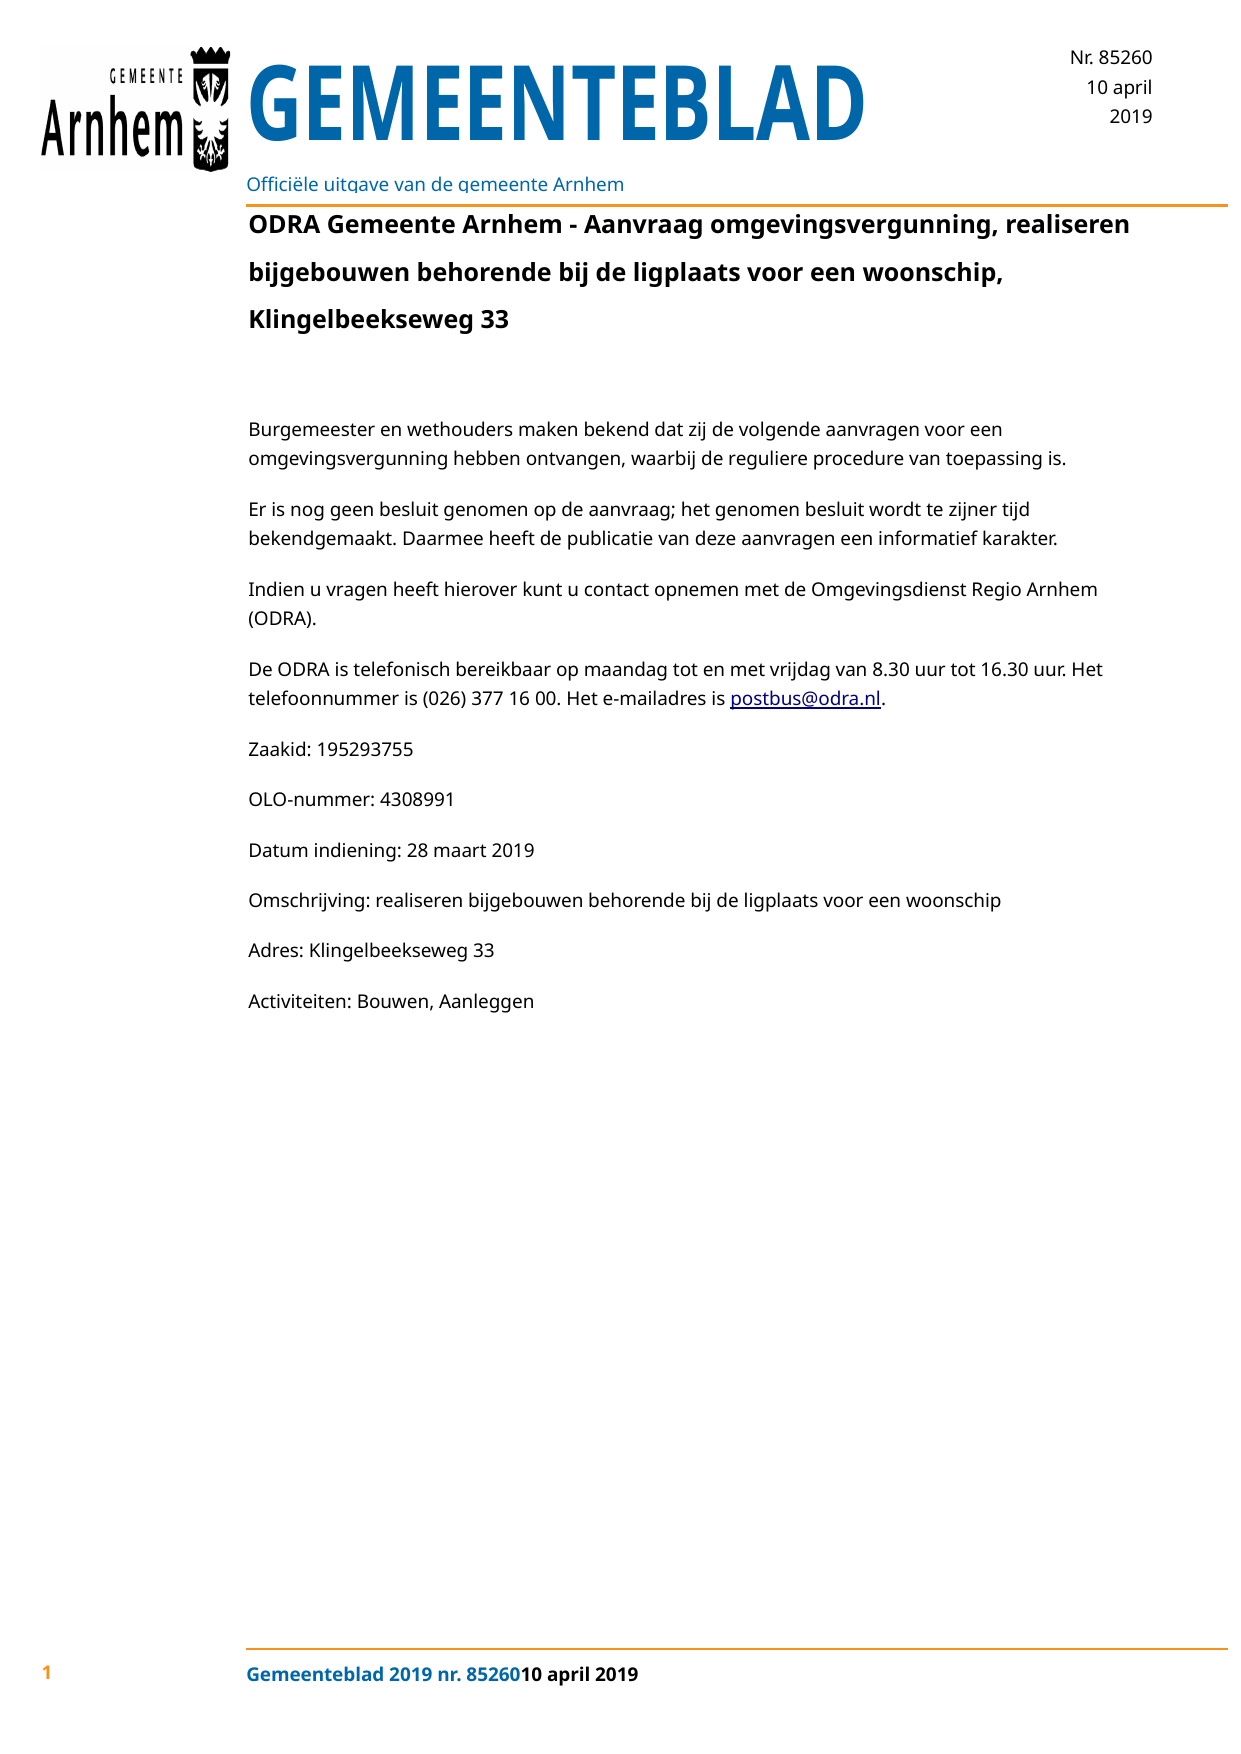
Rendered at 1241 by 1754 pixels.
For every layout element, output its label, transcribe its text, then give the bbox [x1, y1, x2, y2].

text Er is nog geen besluit genomen op de aanvraag; het genomen besluit wordt te zijner tijd bekendgemaakt. Daarmee heeft de publicatie van deze aanvragen een informatief karakter. [248, 496, 1152, 551]
text ODRA Gemeente Arnhem - Aanvraag omgevingsvergunning, realiseren bijgebouwen behorende bij de ligplaats voor een woonschip, Klingelbeekseweg 33 [248, 207, 1152, 336]
text Datum indiening: 28 maart 2019 [248, 837, 1152, 862]
text Indien u vragen heeft hierover kunt u contact opnemen met de Omgevingsdienst Regio Arnhem (ODRA). [248, 576, 1152, 631]
text Burgemeester en wethouders maken bekend dat zij de volgende aanvragen voor een omgevingsvergunning hebben ontvangen, waarbij de reguliere procedure van toepassing is. [248, 416, 1152, 471]
text Omschrijving: realiseren bijgebouwen behorende bij de ligplaats voor een woonschip [248, 887, 1152, 913]
text Activiteiten: Bouwen, Aanleggen [248, 988, 1152, 1014]
text OLO-nummer: 4308991 [248, 786, 1152, 812]
text Zaakid: 195293755 [248, 736, 1152, 762]
text De ODRA is telefonisch bereikbaar op maandag tot en met vrijdag van 8.30 uur tot 16.30 uur. Het telefoonnummer is (026) 377 16 00. Het e-mailadres is postbus@odra.nl. [248, 656, 1152, 711]
picture [41, 47, 231, 172]
text Adres: Klingelbeekseweg 33 [248, 938, 1152, 963]
